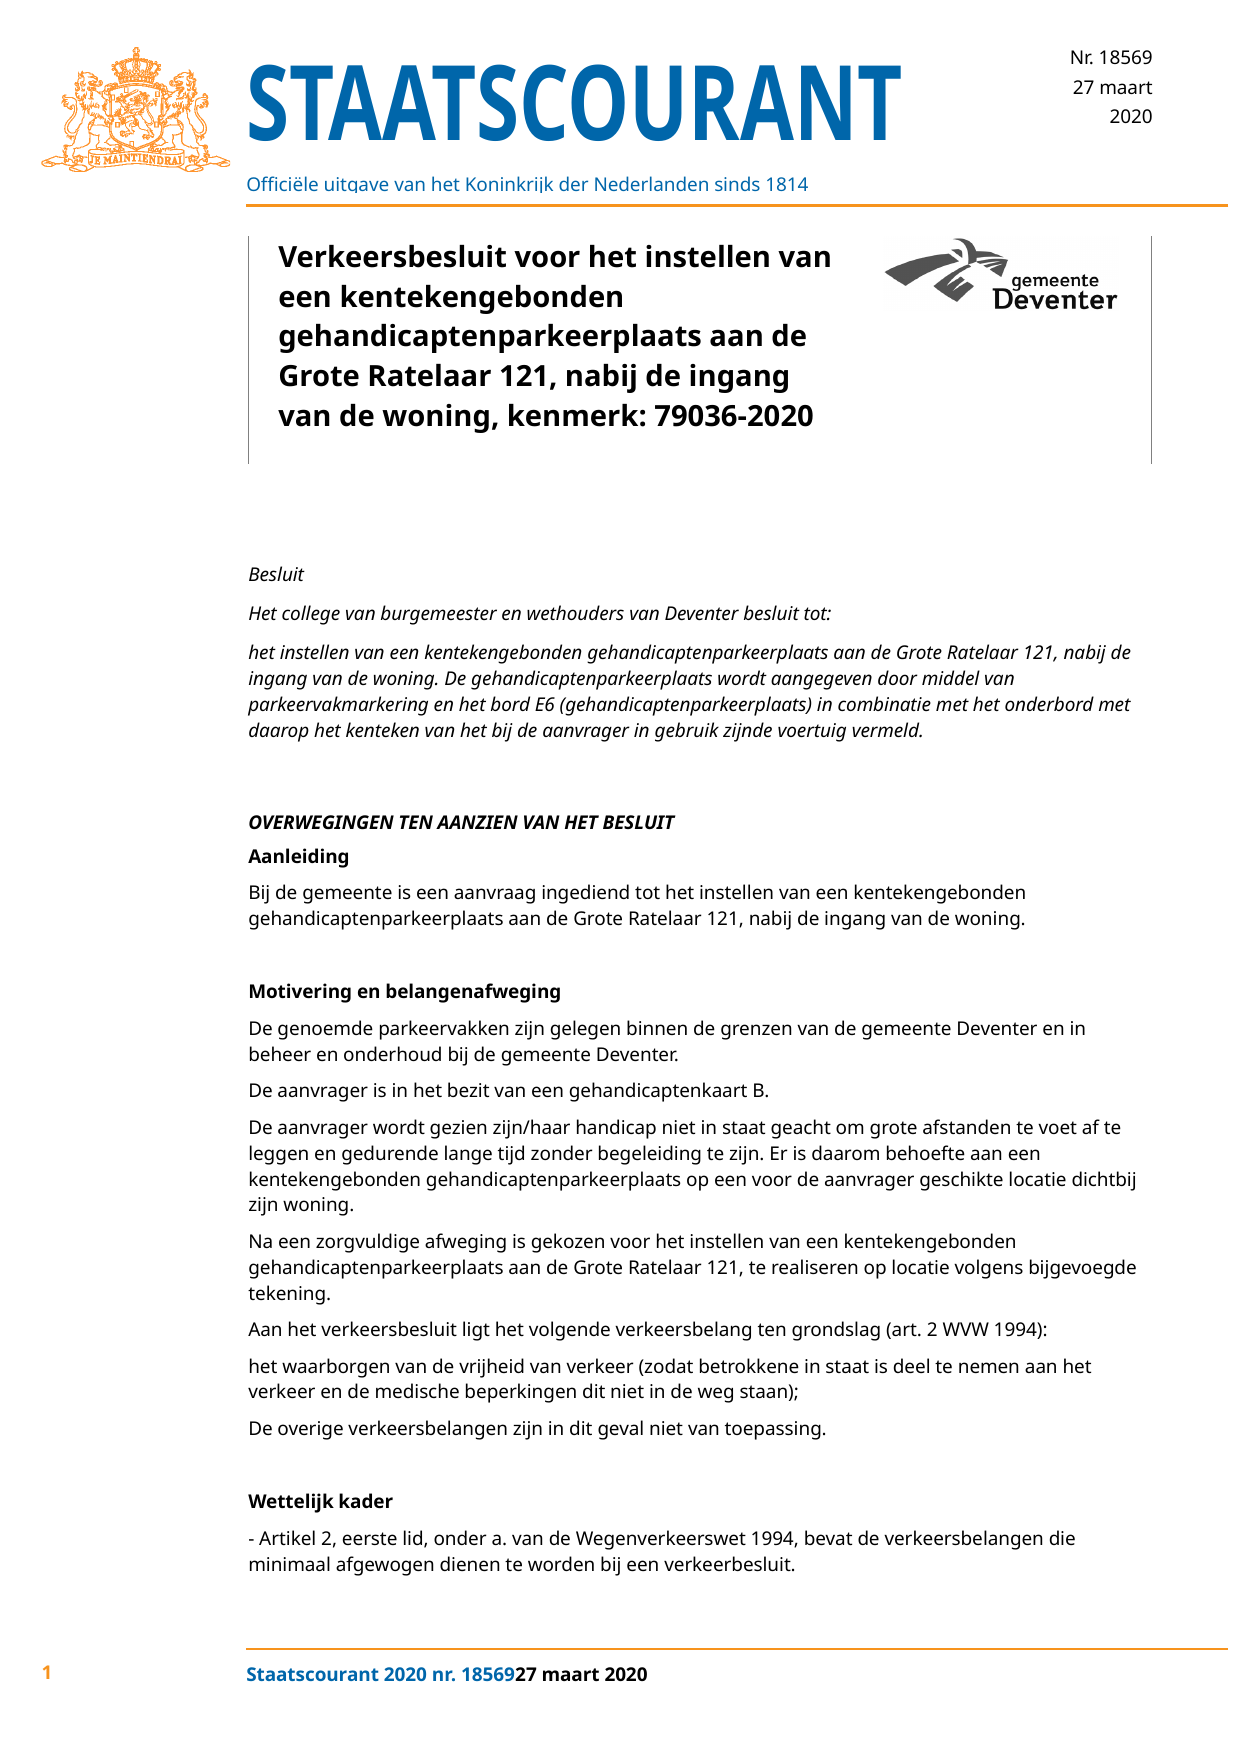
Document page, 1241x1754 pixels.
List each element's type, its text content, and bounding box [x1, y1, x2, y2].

text - Artikel 2, eerste lid, onder a. van de Wegenverkeerswet 1994, bevat de verkeersbelangen die minimaal afgewogen dienen te worden bij een verkeerbesluit. [248, 1525, 1152, 1577]
text Na een zorgvuldige afweging is gekozen voor het instellen van een kentekengebonden gehandicaptenparkeerplaats aan de Grote Ratelaar 121, te realiseren op locatie volgens bijgevoegde tekening. [248, 1228, 1152, 1305]
picture [882, 236, 1119, 311]
text Het college van burgemeester en wethouders van Deventer besluit tot: [248, 600, 1152, 626]
table_header [850, 236, 1151, 464]
text Aan het verkeersbesluit ligt het volgende verkeersbelang ten grondslag (art. 2 WVW 1994): [248, 1316, 1152, 1342]
text De overige verkeersbelangen zijn in dit geval niet van toepassing. [248, 1415, 1152, 1441]
text De genoemde parkeervakken zijn gelegen binnen de grenzen van de gemeente Deventer en in beheer en onderhoud bij de gemeente Deventer. [248, 1015, 1152, 1067]
text het instellen van een kentekengebonden gehandicaptenparkeerplaats aan de Grote Ratelaar 121, nabij de ingang van de woning. De gehandicaptenparkeerplaats wordt aangegeven door middel van parkeervakmarkering en het bord E6 (gehandicaptenparkeerplaats) in combinatie met het onderbord met daarop het kenteken van het bij de aanvrager in gebruik zijnde voertuig vermeld. [248, 639, 1152, 742]
text Motivering en belangenafweging [248, 979, 1152, 1004]
text De aanvrager is in het bezit van een gehandicaptenkaart B. [248, 1078, 1152, 1103]
table_header Verkeersbesluit voor het instellen van een kentekengebonden gehandicaptenparkeerplaats aan de Grote Ratelaar 121, nabij de ingang van de woning, kenmerk: 79036-2020 [249, 236, 850, 464]
text OVERWEGINGEN TEN AANZIEN VAN HET BESLUIT [248, 809, 1152, 834]
text Aanleiding [248, 843, 1152, 869]
text Besluit [248, 561, 1152, 587]
text Bij de gemeente is een aanvraag ingediend tot het instellen van een kentekengebonden gehandicaptenparkeerplaats aan de Grote Ratelaar 121, nabij de ingang van de woning. [248, 879, 1152, 931]
text Wettelijk kader [248, 1489, 1152, 1514]
text het waarborgen van de vrijheid van verkeer (zodat betrokkene in staat is deel te nemen aan het verkeer en de medische beperkingen dit niet in de weg staan); [248, 1353, 1152, 1404]
text De aanvrager wordt gezien zijn/haar handicap niet in staat geacht om grote afstanden te voet af te leggen en gedurende lange tijd zonder begeleiding te zijn. Er is daarom behoefte aan een kentekengebonden gehandicaptenparkeerplaats op een voor de aanvrager geschikte locatie dichtbij zijn woning. [248, 1114, 1152, 1217]
picture [41, 47, 231, 172]
